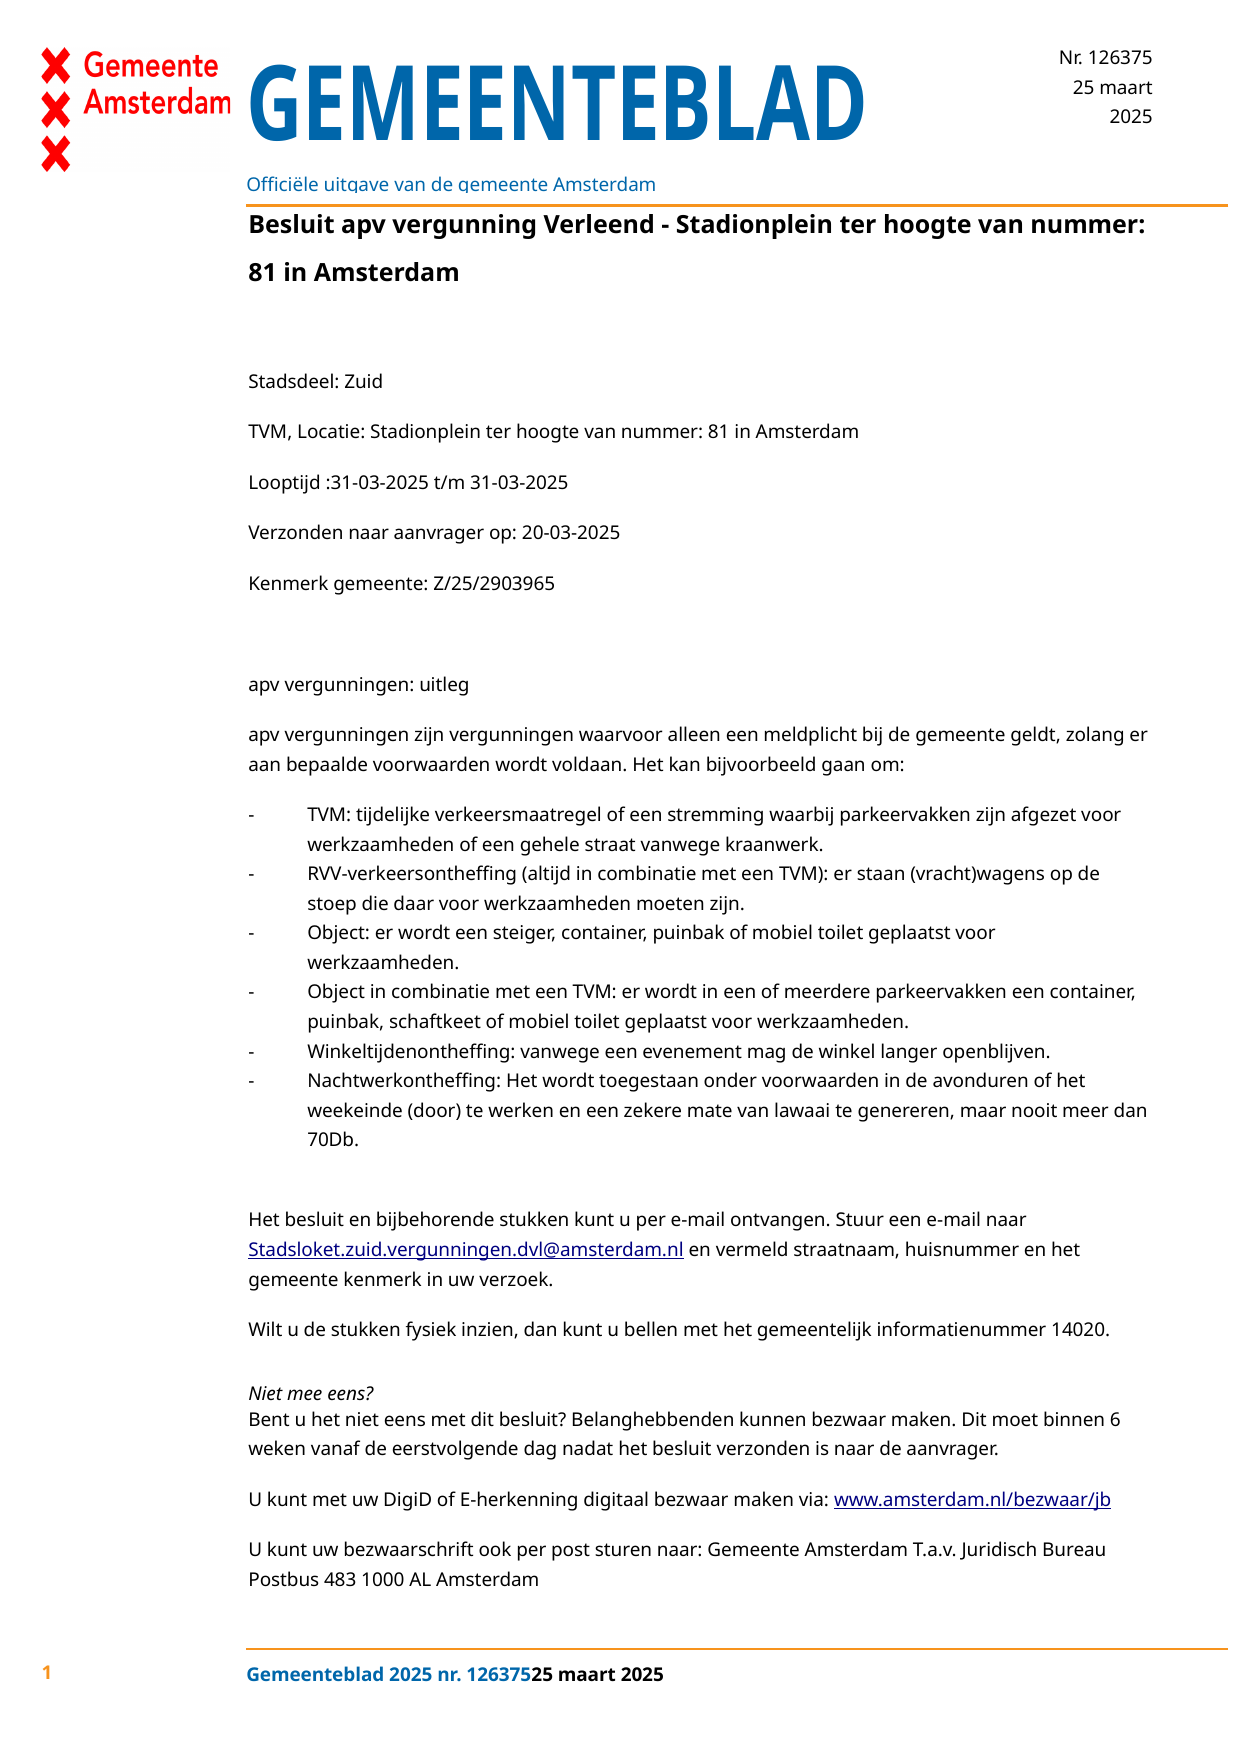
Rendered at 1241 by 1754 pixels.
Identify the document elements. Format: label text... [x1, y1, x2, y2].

text Kenmerk gemeente: Z/25/2903965 [248, 570, 1152, 596]
text TVM, Locatie: Stadionplein ter hoogte van nummer: 81 in Amsterdam [248, 419, 1152, 444]
text apv vergunningen: uitleg [248, 671, 1152, 697]
list Nachtwerkontheffing: Het wordt toegestaan onder voorwaarden in de avonduren of het weekeinde (door) te werken en een zekere mate van lawaai te genereren, maar nooit meer dan 70Db. [248, 1067, 1152, 1152]
text Verzonden naar aanvrager op: 20-03-2025 [248, 519, 1152, 545]
list Object in combinatie met een TVM: er wordt in een of meerdere parkeervakken een container, puinbak, schaftkeet of mobiel toilet geplaatst voor werkzaamheden. [248, 979, 1152, 1034]
list Object: er wordt een steiger, container, puinbak of mobiel toilet geplaatst voor werkzaamheden. [248, 919, 1152, 975]
text Wilt u de stukken fysiek inzien, dan kunt u bellen met het gemeentelijk informatienummer 14020. [248, 1316, 1152, 1342]
text Het besluit en bijbehorende stukken kunt u per e-mail ontvangen. Stuur een e-mail naar Stadsloket.zuid.vergunningen.dvl@amsterdam.nl en vermeld straatnaam, huisnummer en het gemeente kenmerk in uw verzoek. [248, 1207, 1152, 1292]
text Niet mee eens? [248, 1380, 1152, 1406]
text U kunt uw bezwaarschrift ook per post sturen naar: Gemeente Amsterdam T.a.v. Juridisch Bureau Postbus 483 1000 AL Amsterdam [248, 1536, 1152, 1592]
text Besluit apv vergunning Verleend - Stadionplein ter hoogte van nummer: 81 in Amsterdam [248, 207, 1152, 288]
list RVV-verkeersontheffing (altijd in combinatie met een TVM): er staan (vracht)wagens op de stoep die daar voor werkzaamheden moeten zijn. [248, 860, 1152, 916]
text Stadsdeel: Zuid [248, 368, 1152, 394]
list Winkeltijdenontheffing: vanwege een evenement mag de winkel langer openblijven. [248, 1038, 1152, 1064]
list TVM: tijdelijke verkeersmaatregel of een stremming waarbij parkeervakken zijn afgezet voor werkzaamheden of een gehele straat vanwege kraanwerk. [248, 801, 1152, 857]
picture [41, 47, 231, 172]
text U kunt met uw DigiD of E-herkenning digitaal bezwaar maken via: www.amsterdam.nl/bezwaar/jb [248, 1486, 1152, 1512]
text Looptijd :31-03-2025 t/m 31-03-2025 [248, 469, 1152, 495]
text apv vergunningen zijn vergunningen waarvoor alleen een meldplicht bij de gemeente geldt, zolang er aan bepaalde voorwaarden wordt voldaan. Het kan bijvoorbeeld gaan om: [248, 721, 1152, 777]
text Bent u het niet eens met dit besluit? Belanghebbenden kunnen bezwaar maken. Dit moet binnen 6 weken vanaf de eerstvolgende dag nadat het besluit verzonden is naar de aanvrager. [248, 1406, 1152, 1461]
